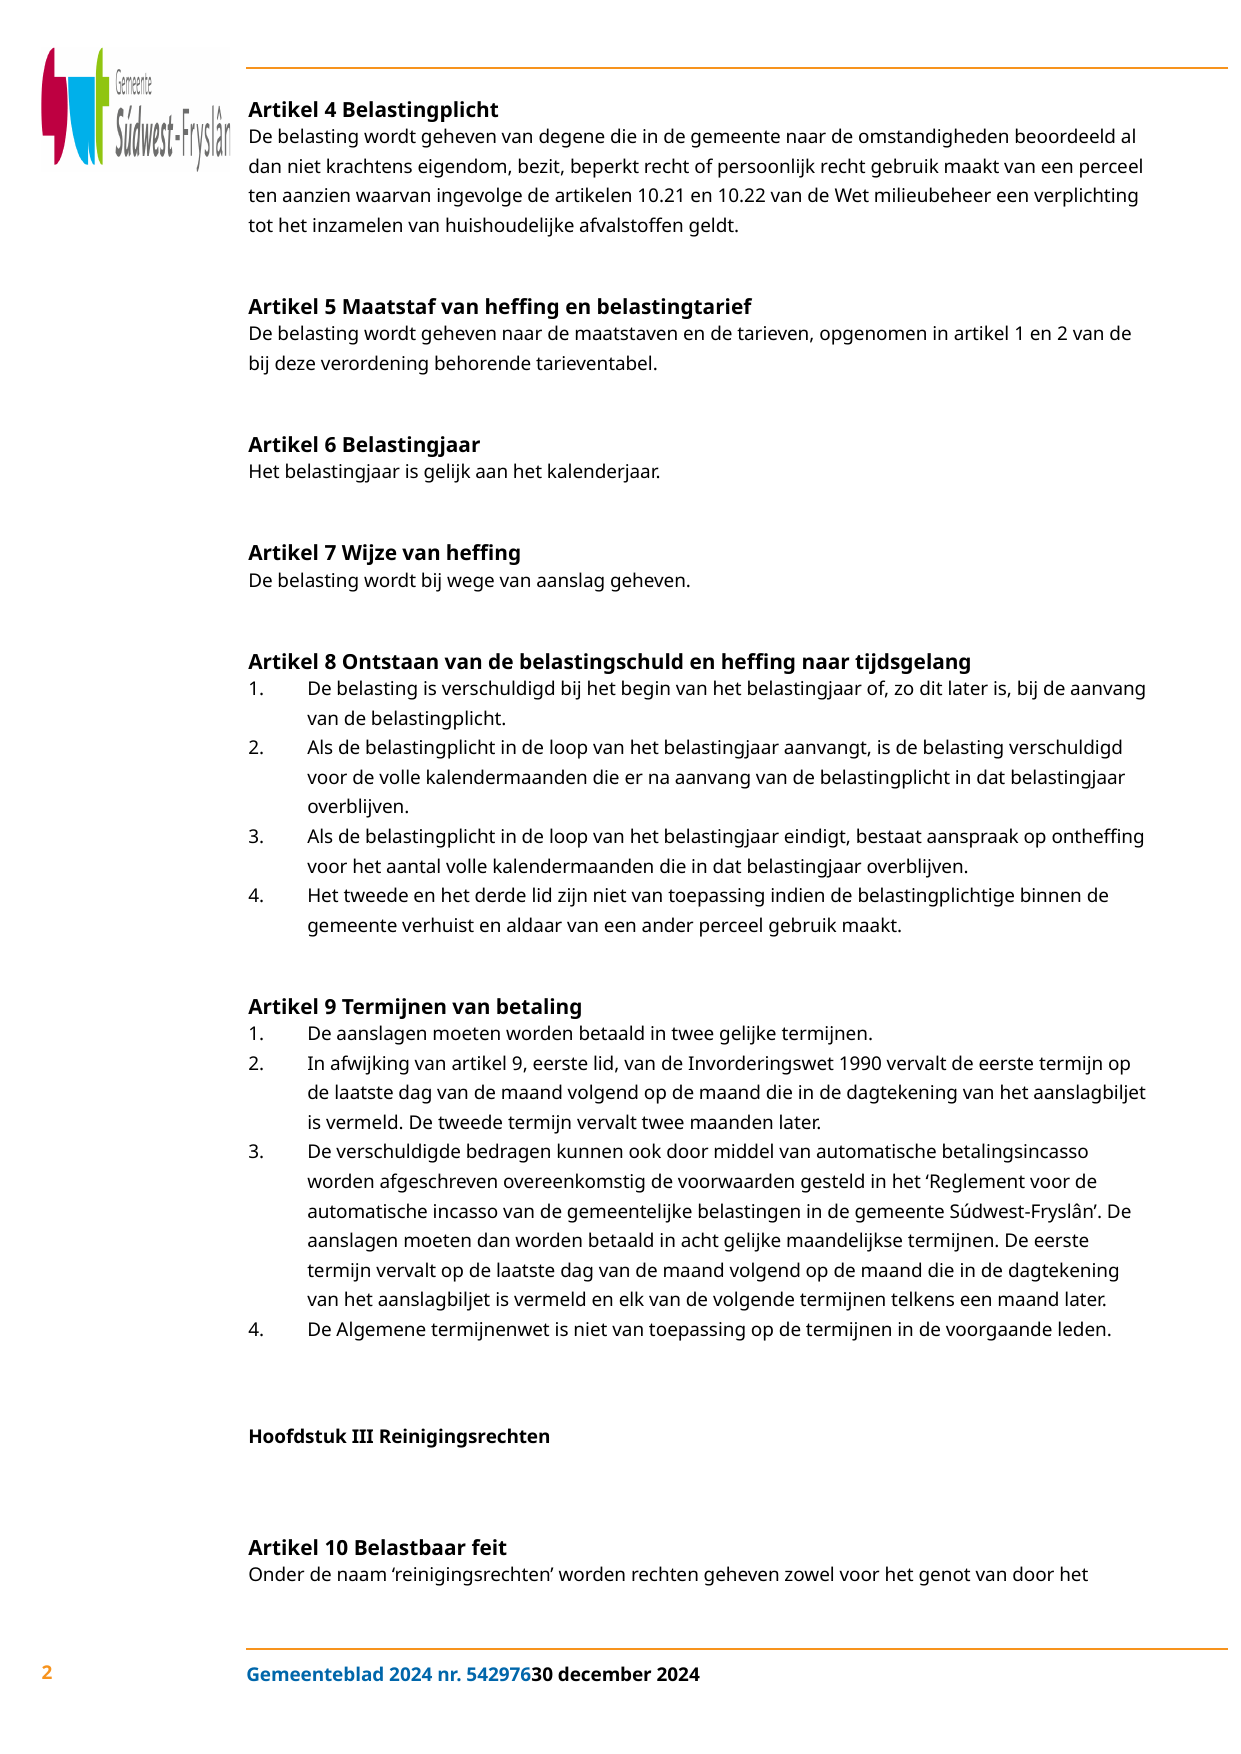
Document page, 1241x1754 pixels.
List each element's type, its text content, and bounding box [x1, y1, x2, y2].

text Artikel 9 Termijnen van betaling [248, 992, 1152, 1020]
text Artikel 6 Belastingjaar [248, 430, 1152, 458]
text De belasting wordt geheven naar de maatstaven en de tarieven, opgenomen in artikel 1 en 2 van de bij deze verordening behorende tarieventabel. [248, 320, 1152, 376]
list De Algemene termijnenwet is niet van toepassing op de termijnen in de voorgaande leden. [248, 1316, 1152, 1342]
text Hoofdstuk III Reinigingsrechten [248, 1421, 1152, 1449]
text Artikel 8 Ontstaan van de belastingschuld en heffing naar tijdsgelang [248, 647, 1152, 675]
list De verschuldigde bedragen kunnen ook door middel van automatische betalingsincasso worden afgeschreven overeenkomstig de voorwaarden gesteld in het ‘Reglement voor de automatische incasso van de gemeentelijke belastingen in de gemeente Súdwest-Fryslân’. De aanslagen moeten dan worden betaald in acht gelijke maandelijkse termijnen. De eerste termijn vervalt op de laatste dag van de maand volgend op de maand die in de dagtekening van het aanslagbiljet is vermeld en elk van de volgende termijnen telkens een maand later. [248, 1139, 1152, 1312]
list In afwijking van artikel 9, eerste lid, van de Invorderingswet 1990 vervalt de eerste termijn op de laatste dag van de maand volgend op de maand die in de dagtekening van het aanslagbiljet is vermeld. De tweede termijn vervalt twee maanden later. [248, 1050, 1152, 1135]
text Artikel 7 Wijze van heffing [248, 538, 1152, 567]
picture [41, 47, 231, 172]
list Het tweede en het derde lid zijn niet van toepassing indien de belastingplichtige binnen de gemeente verhuist en aldaar van een ander perceel gebruik maakt. [248, 882, 1152, 938]
text Artikel 4 Belastingplicht [248, 95, 1152, 123]
list De belasting is verschuldigd bij het begin van het belastingjaar of, zo dit later is, bij de aanvang van de belastingplicht. [248, 675, 1152, 731]
text De belasting wordt geheven van degene die in de gemeente naar de omstandigheden beoordeeld al dan niet krachtens eigendom, bezit, beperkt recht of persoonlijk recht gebruik maakt van een perceel ten aanzien waarvan ingevolge de artikelen 10.21 en 10.22 van de Wet milieubeheer een verplichting tot het inzamelen van huishoudelijke afvalstoffen geldt. [248, 123, 1152, 238]
list De aanslagen moeten worden betaald in twee gelijke termijnen. [248, 1020, 1152, 1046]
text Artikel 10 Belastbaar feit [248, 1533, 1152, 1561]
list Als de belastingplicht in de loop van het belastingjaar eindigt, bestaat aanspraak op ontheffing voor het aantal volle kalendermaanden die in dat belastingjaar overblijven. [248, 823, 1152, 878]
text De belasting wordt bij wege van aanslag geheven. [248, 567, 1152, 593]
text Het belastingjaar is gelijk aan het kalenderjaar. [248, 458, 1152, 484]
text Artikel 5 Maatstaf van heffing en belastingtarief [248, 292, 1152, 320]
list Als de belastingplicht in de loop van het belastingjaar aanvangt, is de belasting verschuldigd voor de volle kalendermaanden die er na aanvang van de belastingplicht in dat belastingjaar overblijven. [248, 734, 1152, 819]
text Onder de naam ‘reinigingsrechten’ worden rechten geheven zowel voor het genot van door het [248, 1561, 1152, 1587]
